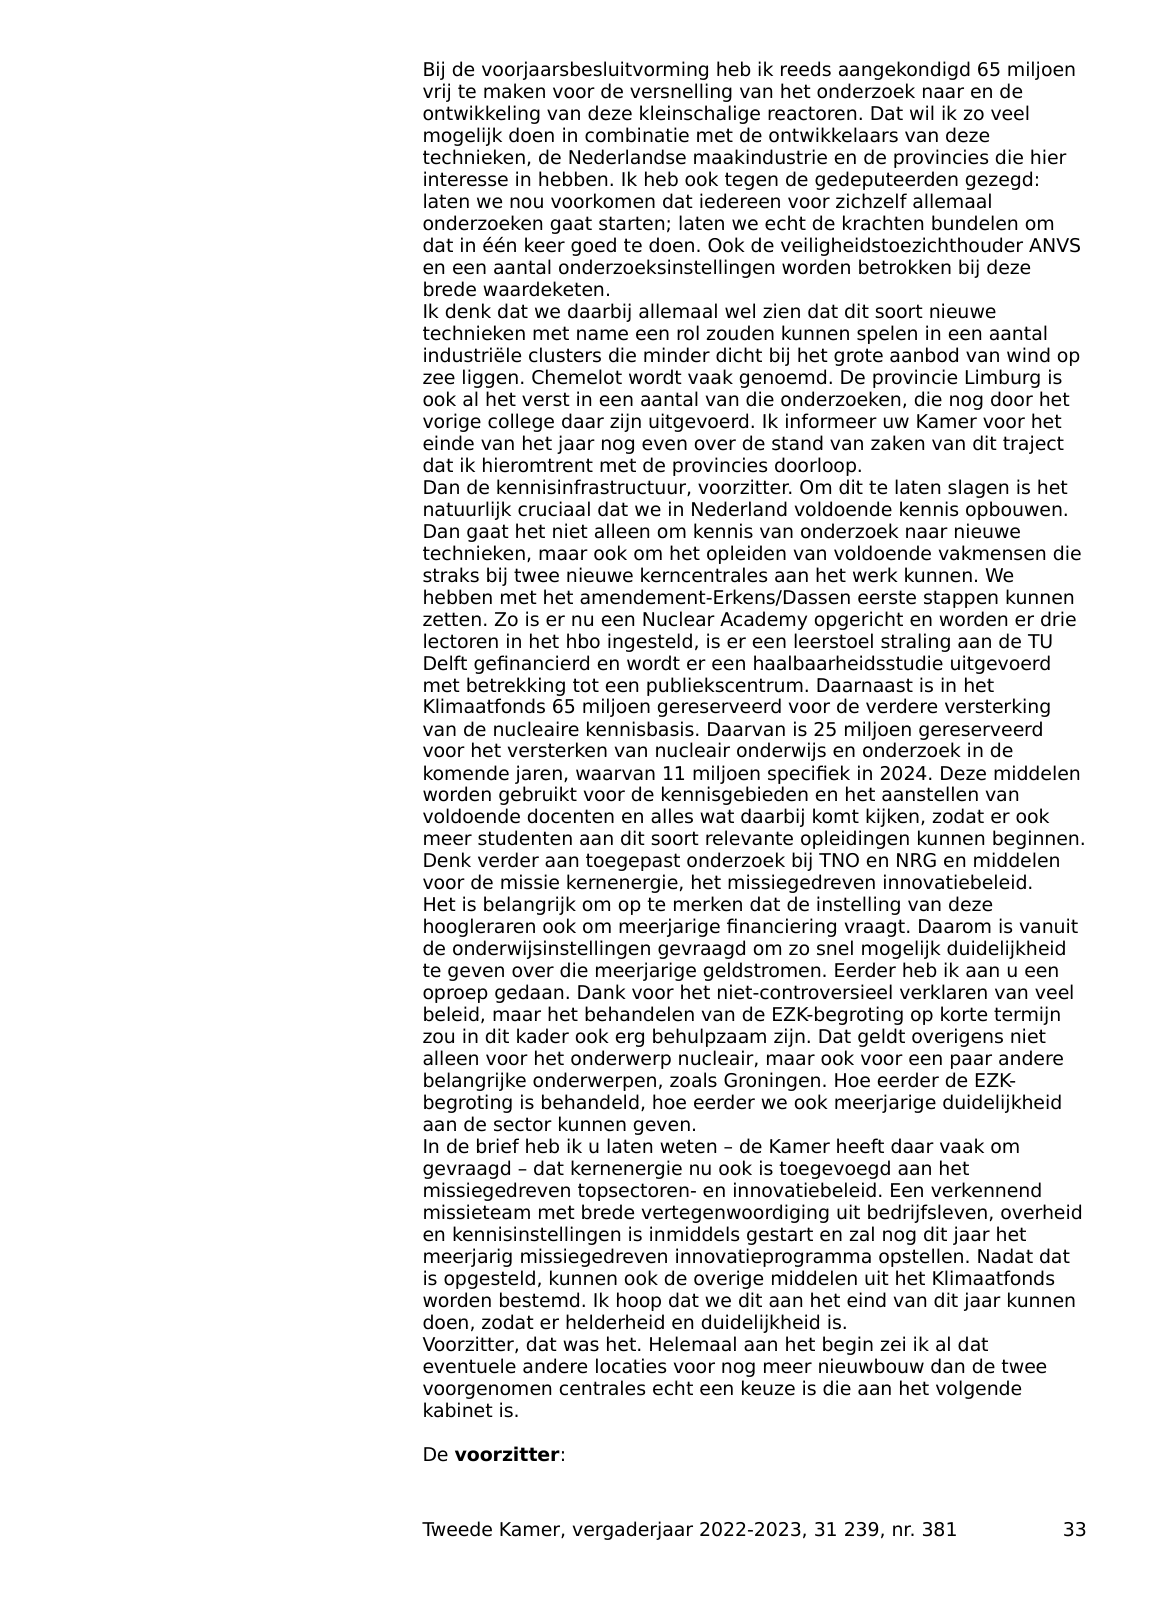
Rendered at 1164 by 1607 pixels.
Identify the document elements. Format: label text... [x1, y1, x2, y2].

text Dan de kennisinfrastructuur, voorzitter. Om dit te laten slagen is het natuurlijk cruciaal dat we in Nederland voldoende kennis opbouwen. Dan gaat het niet alleen om kennis van onderzoek naar nieuwe technieken, maar ook om het opleiden van voldoende vakmensen die straks bij twee nieuwe kerncentrales aan het werk kunnen. We hebben met het amendement-Erkens/Dassen eerste stappen kunnen zetten. Zo is er nu een Nuclear Academy opgericht en worden er drie lectoren in het hbo ingesteld, is er een leerstoel straling aan de TU Delft gefinancierd en wordt er een haalbaarheidsstudie uitgevoerd met betrekking tot een publiekscentrum. Daarnaast is in het Klimaatfonds 65 miljoen gereserveerd voor de verdere versterking van de nucleaire kennisbasis. Daarvan is 25 miljoen gereserveerd voor het versterken van nucleair onderwijs en onderzoek in de komende jaren, waarvan 11 miljoen specifiek in 2024. Deze middelen worden gebruikt voor de kennisgebieden en het aanstellen van voldoende docenten en alles wat daarbij komt kijken, zodat er ook meer studenten aan dit soort relevante opleidingen kunnen beginnen. Denk verder aan toegepast onderzoek bij TNO en NRG en middelen voor de missie kernenergie, het missiegedreven innovatiebeleid. [422, 477, 1087, 894]
text Het is belangrijk om op te merken dat de instelling van deze hoogleraren ook om meerjarige financiering vraagt. Daarom is vanuit de onderwijsinstellingen gevraagd om zo snel mogelijk duidelijkheid te geven over die meerjarige geldstromen. Eerder heb ik aan u een oproep gedaan. Dank voor het niet-controversieel verklaren van veel beleid, maar het behandelen van de EZK-begroting op korte termijn zou in dit kader ook erg behulpzaam zijn. Dat geldt overigens niet alleen voor het onderwerp nucleair, maar ook voor een paar andere belangrijke onderwerpen, zoals Groningen. Hoe eerder de EZK-begroting is behandeld, hoe eerder we ook meerjarige duidelijkheid aan de sector kunnen geven. [422, 894, 1087, 1136]
text Voorzitter, dat was het. Helemaal aan het begin zei ik al dat eventuele andere locaties voor nog meer nieuwbouw dan de twee voorgenomen centrales echt een keuze is die aan het volgende kabinet is. [422, 1334, 1087, 1422]
text Ik denk dat we daarbij allemaal wel zien dat dit soort nieuwe technieken met name een rol zouden kunnen spelen in een aantal industriële clusters die minder dicht bij het grote aanbod van wind op zee liggen. Chemelot wordt vaak genoemd. De provincie Limburg is ook al het verst in een aantal van die onderzoeken, die nog door het vorige college daar zijn uitgevoerd. Ik informeer uw Kamer voor het einde van het jaar nog even over de stand van zaken van dit traject dat ik hieromtrent met de provincies doorloop. [422, 301, 1087, 477]
text Bij de voorjaarsbesluitvorming heb ik reeds aangekondigd 65 miljoen vrij te maken voor de versnelling van het onderzoek naar en de ontwikkeling van deze kleinschalige reactoren. Dat wil ik zo veel mogelijk doen in combinatie met de ontwikkelaars van deze technieken, de Nederlandse maakindustrie en de provincies die hier interesse in hebben. Ik heb ook tegen de gedeputeerden gezegd: laten we nou voorkomen dat iedereen voor zichzelf allemaal onderzoeken gaat starten; laten we echt de krachten bundelen om dat in één keer goed te doen. Ook de veiligheidstoezichthouder ANVS en een aantal onderzoeksinstellingen worden betrokken bij deze brede waardeketen. [422, 59, 1087, 301]
text In de brief heb ik u laten weten – de Kamer heeft daar vaak om gevraagd – dat kernenergie nu ook is toegevoegd aan het missiegedreven topsectoren- en innovatiebeleid. Een verkennend missieteam met brede vertegenwoordiging uit bedrijfsleven, overheid en kennisinstellingen is inmiddels gestart en zal nog dit jaar het meerjarig missiegedreven innovatieprogramma opstellen. Nadat dat is opgesteld, kunnen ook de overige middelen uit het Klimaatfonds worden bestemd. Ik hoop dat we dit aan het eind van dit jaar kunnen doen, zodat er helderheid en duidelijkheid is. [422, 1136, 1087, 1334]
text De voorzitter: [422, 1444, 1087, 1466]
